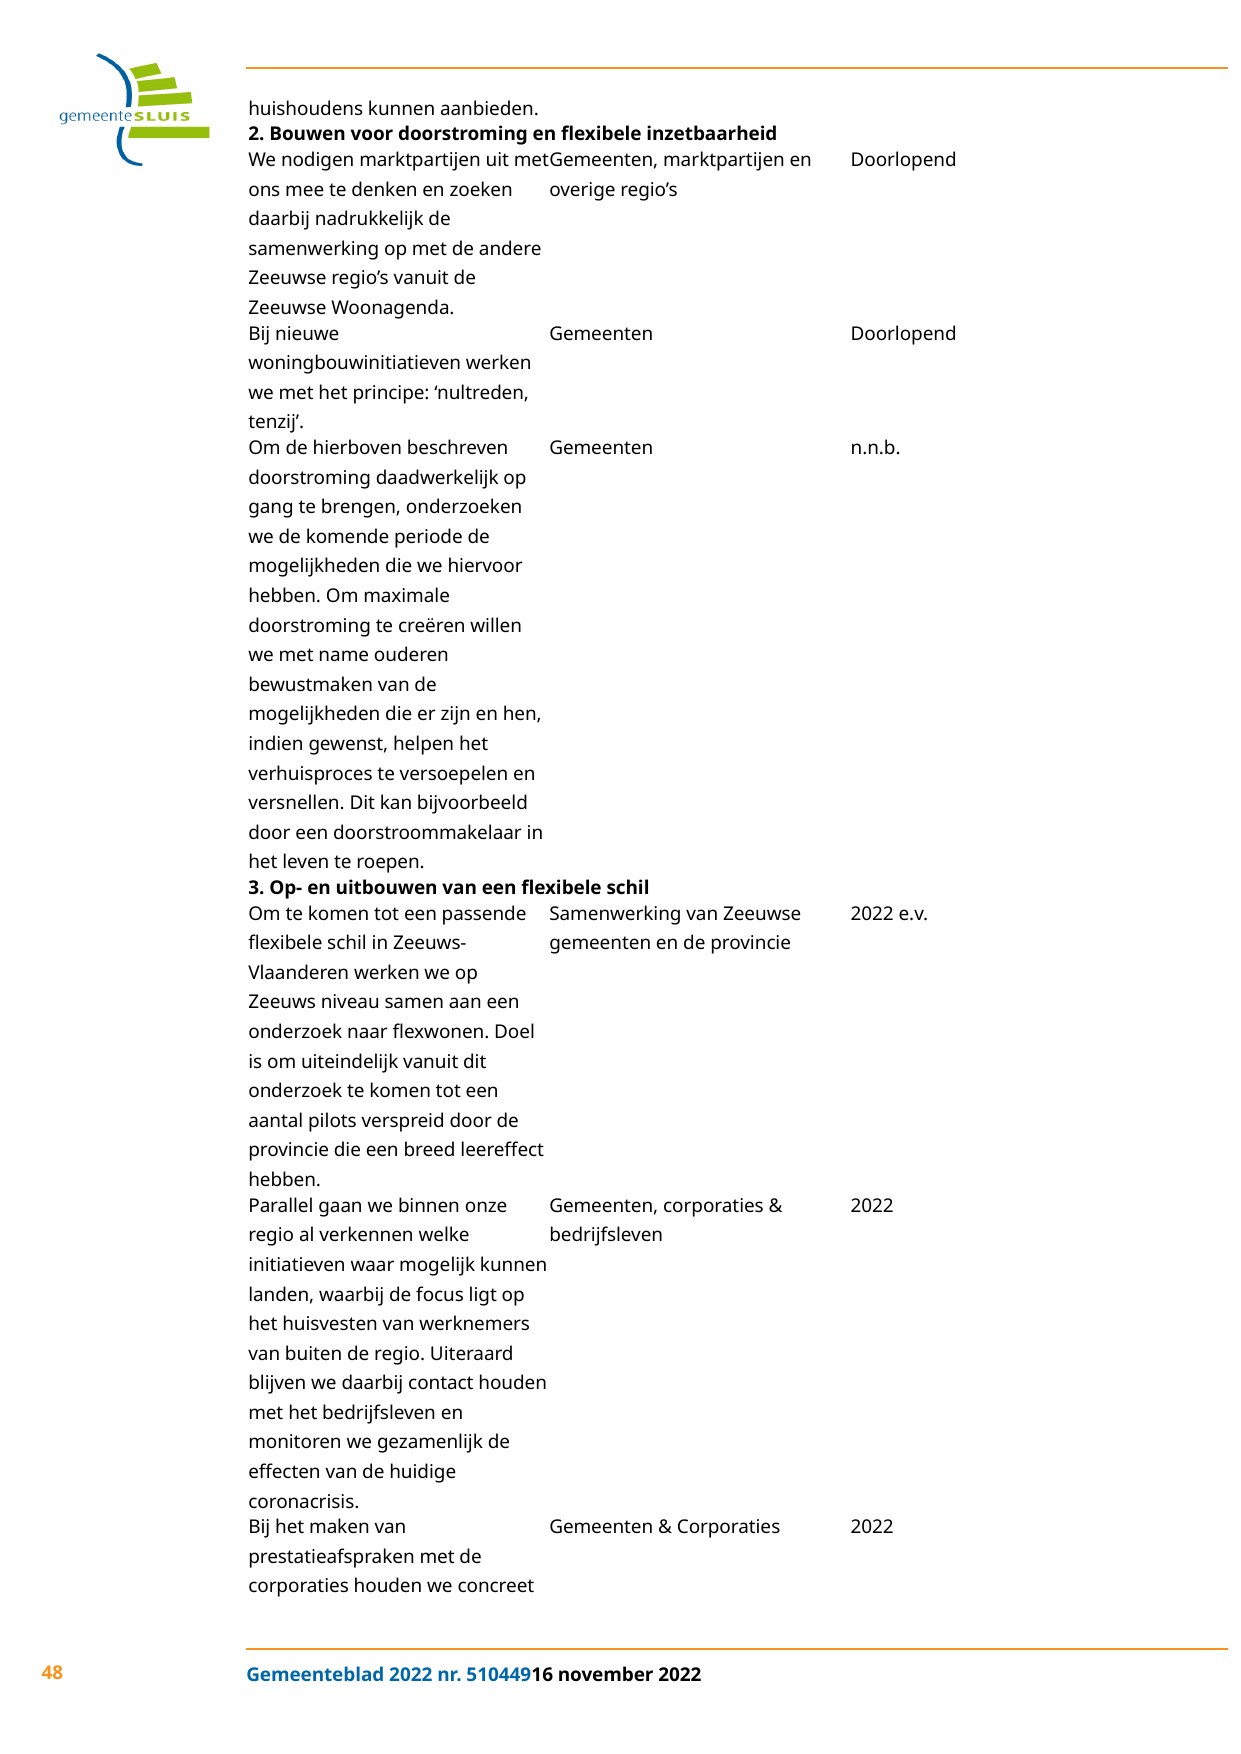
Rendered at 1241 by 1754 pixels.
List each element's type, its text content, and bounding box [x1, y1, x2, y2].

table_cell Bij het maken van prestatieafspraken met de corporaties houden we concreet [248, 1514, 549, 1598]
table_cell Om de hierboven beschreven doorstroming daadwerkelijk op gang te brengen, onderzoeken we de komende periode de mogelijkheden die we hiervoor hebben. Om maximale doorstroming te creëren willen we met name ouderen bewustmaken van de mogelijkheden die er zijn en hen, indien gewenst, helpen het verhuisproces te versoepelen en versnellen. Dit kan bijvoorbeeld door een doorstroommakelaar in het leven te roepen. [248, 434, 549, 874]
table_cell Gemeenten & Corporaties [549, 1514, 850, 1598]
table_cell Parallel gaan we binnen onze regio al verkennen welke initiatieven waar mogelijk kunnen landen, waarbij de focus ligt op het huisvesten van werknemers van buiten de regio. Uiteraard blijven we daarbij contact houden met het bedrijfsleven en monitoren we gezamenlijk de effecten van de huidige coronacrisis. [248, 1192, 549, 1513]
table_cell n.n.b. [850, 434, 1152, 874]
table_cell [850, 95, 1152, 121]
table_cell 2022 [850, 1192, 1152, 1513]
picture [41, 47, 231, 172]
table_cell 3. Op- en uitbouwen van een flexibele schil [248, 874, 1152, 900]
table_cell huishoudens kunnen aanbieden. [248, 95, 549, 121]
table_cell Om te komen tot een passende flexibele schil in Zeeuws-Vlaanderen werken we op Zeeuws niveau samen aan een onderzoek naar flexwonen. Doel is om uiteindelijk vanuit dit onderzoek te komen tot een aantal pilots verspreid door de provincie die een breed leereffect hebben. [248, 900, 549, 1192]
table_cell 2022 [850, 1514, 1152, 1598]
table_cell [549, 95, 850, 121]
table_cell Gemeenten [549, 320, 850, 434]
table_cell Gemeenten, corporaties & bedrijfsleven [549, 1192, 850, 1513]
table_cell Gemeenten [549, 434, 850, 874]
table_cell 2022 e.v. [850, 900, 1152, 1192]
table_cell We nodigen marktpartijen uit met ons mee te denken en zoeken daarbij nadrukkelijk de samenwerking op met de andere Zeeuwse regio’s vanuit de Zeeuwse Woonagenda. [248, 146, 549, 320]
table_cell Doorlopend [850, 146, 1152, 320]
table_cell 2. Bouwen voor doorstroming en flexibele inzetbaarheid [248, 121, 1152, 146]
table_cell Samenwerking van Zeeuwse gemeenten en de provincie [549, 900, 850, 1192]
table_cell Bij nieuwe woningbouwinitiatieven werken we met het principe: ‘nultreden, tenzij’. [248, 320, 549, 434]
table_cell Gemeenten, marktpartijen en overige regio’s [549, 146, 850, 320]
table_cell Doorlopend [850, 320, 1152, 434]
